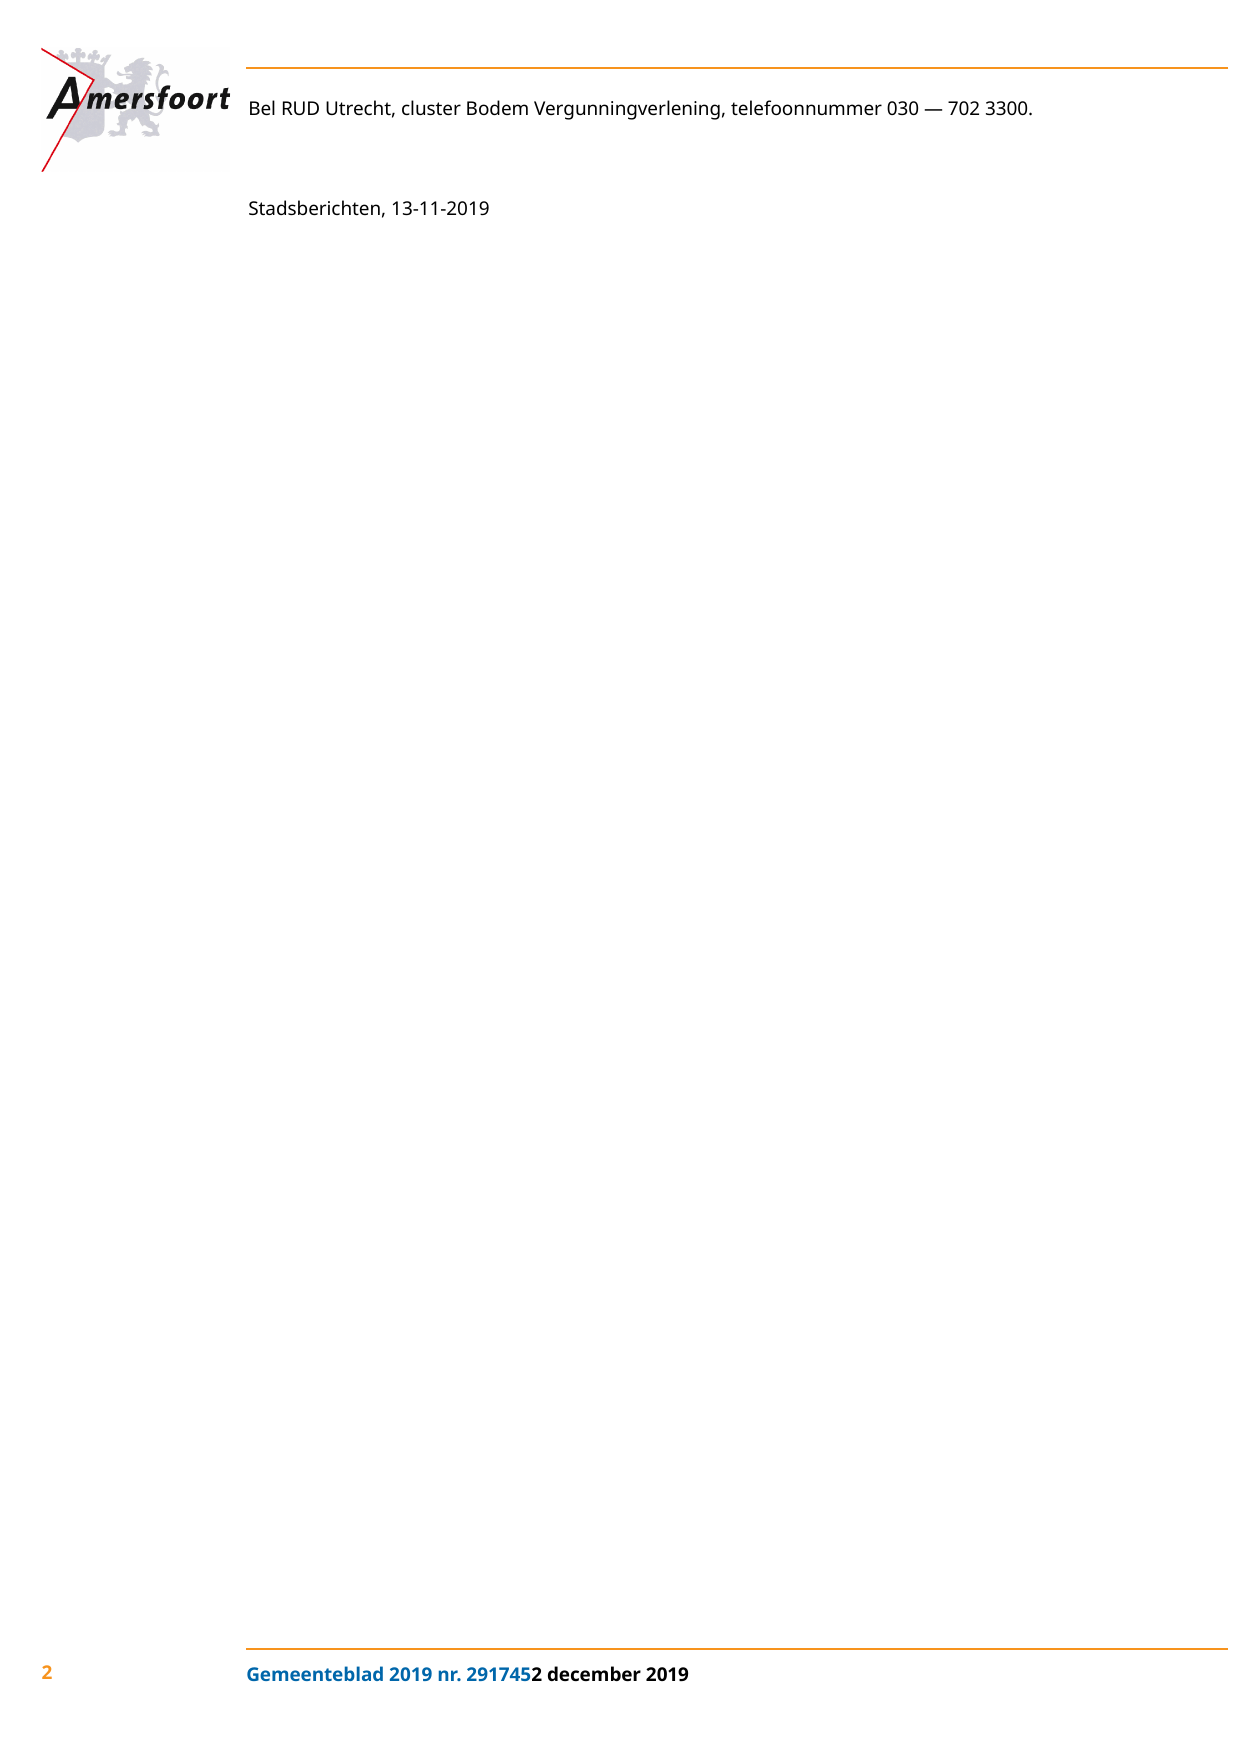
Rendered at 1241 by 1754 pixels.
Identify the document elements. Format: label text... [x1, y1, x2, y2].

text Bel RUD Utrecht, cluster Bodem Vergunningverlening, telefoonnummer 030 ― 702 3300. [248, 95, 1152, 121]
text Stadsberichten, 13-11-2019 [248, 196, 1152, 221]
picture [41, 47, 231, 172]
